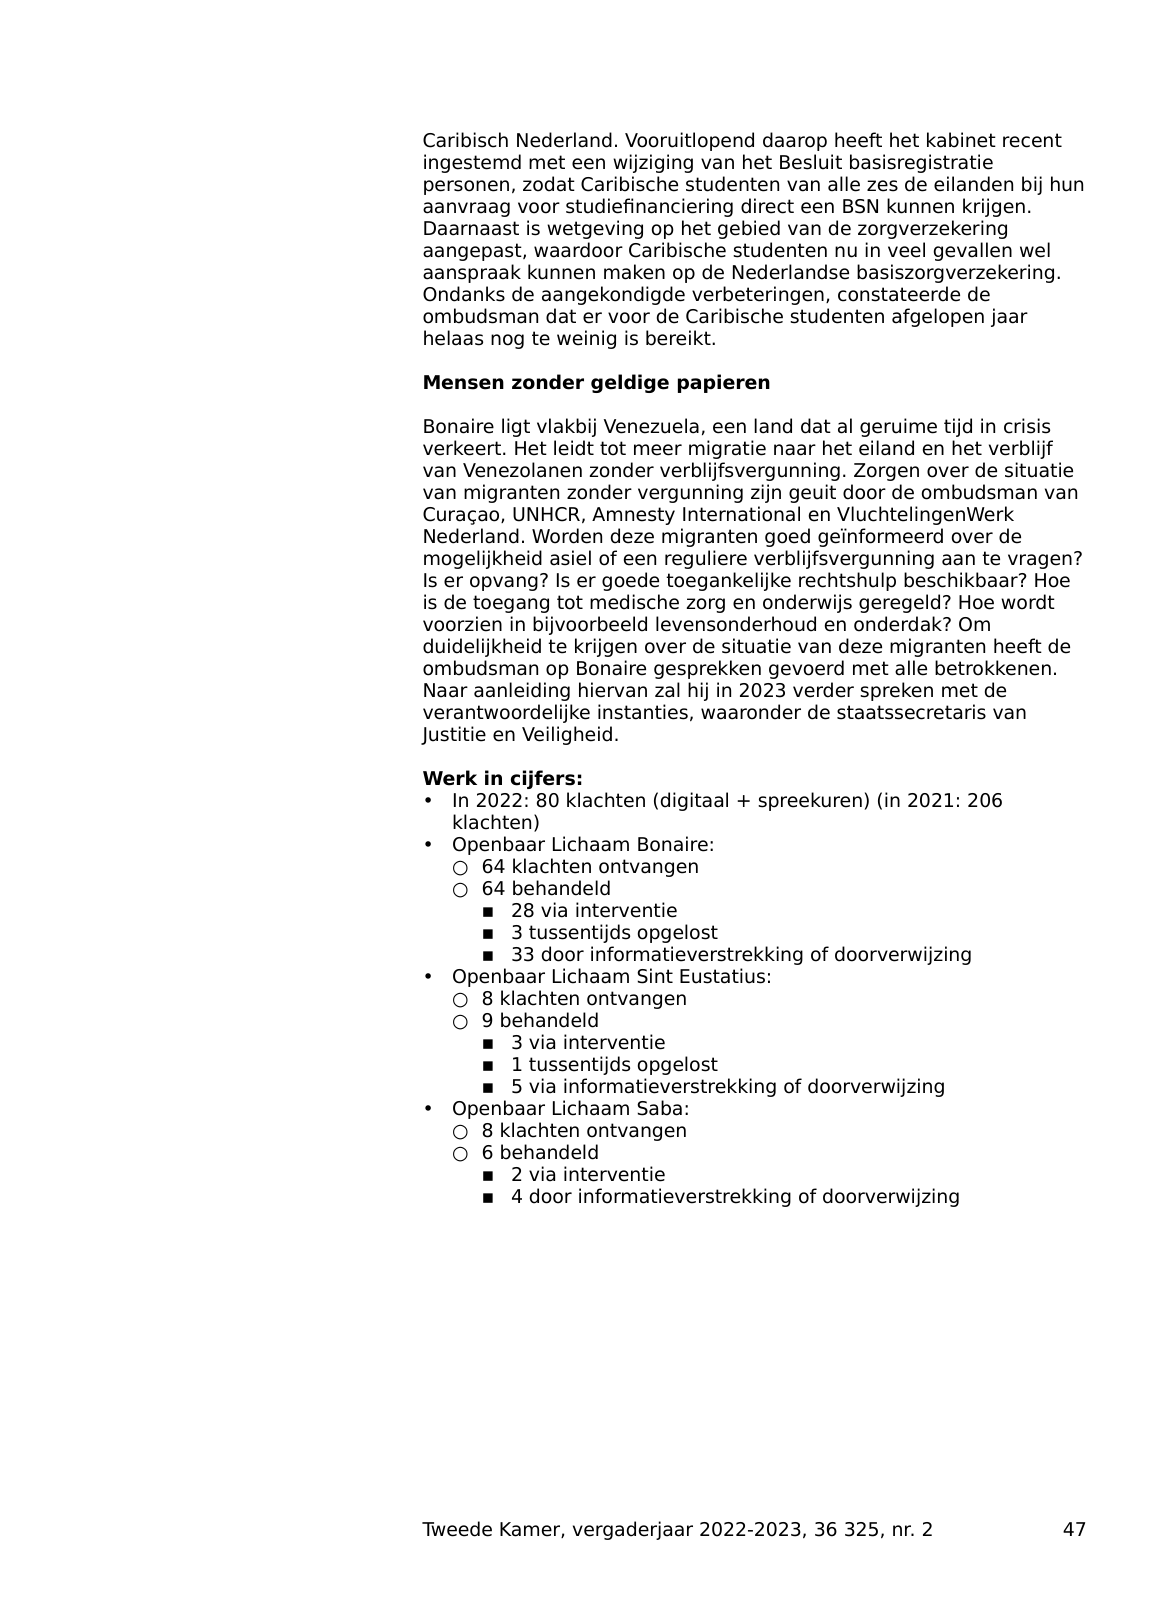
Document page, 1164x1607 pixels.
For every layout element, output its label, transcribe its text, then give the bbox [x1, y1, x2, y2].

text ▪ 4 door informatieverstrekking of doorverwijzing [481, 1186, 1087, 1207]
text • Openbaar Lichaam Sint Eustatius: [422, 966, 1087, 988]
text ○ 64 klachten ontvangen [452, 856, 1087, 878]
text ▪ 5 via informatieverstrekking of doorverwijzing [481, 1076, 1087, 1098]
text ○ 8 klachten ontvangen [452, 1119, 1087, 1142]
text ▪ 1 tussentijds opgelost [481, 1054, 1087, 1076]
text • In 2022: 80 klachten (digitaal + spreekuren) (in 2021: 206 klachten) [422, 790, 1087, 834]
text ○ 8 klachten ontvangen [452, 988, 1087, 1010]
text ▪ 28 via interventie [481, 900, 1087, 922]
text ▪ 2 via interventie [481, 1163, 1087, 1186]
text ▪ 3 via interventie [481, 1032, 1087, 1054]
subtitle Mensen zonder geldige papieren [422, 372, 1087, 394]
text ▪ 33 door informatieverstrekking of doorverwijzing [481, 944, 1087, 966]
subtitle Werk in cijfers: [422, 768, 1087, 790]
text ○ 64 behandeld [452, 878, 1087, 900]
text • Openbaar Lichaam Saba: [422, 1098, 1087, 1119]
text ▪ 3 tussentijds opgelost [481, 922, 1087, 944]
text Bonaire ligt vlakbij Venezuela, een land dat al geruime tijd in crisis verkeert. Het leidt tot meer migratie naar het eiland en het verblijf van Venezolanen zonder verblijfsvergunning. Zorgen over de situatie van migranten zonder vergunning zijn geuit door de ombudsman van Curaçao, UNHCR, Amnesty International en VluchtelingenWerk Nederland. Worden deze migranten goed geïnformeerd over de mogelijkheid asiel of een reguliere verblijfsvergunning aan te vragen? Is er opvang? Is er goede toegankelijke rechtshulp beschikbaar? Hoe is de toegang tot medische zorg en onderwijs geregeld? Hoe wordt voorzien in bijvoorbeeld levensonderhoud en onderdak? Om duidelijkheid te krijgen over de situatie van deze migranten heeft de ombudsman op Bonaire gesprekken gevoerd met alle betrokkenen. Naar aanleiding hiervan zal hij in 2023 verder spreken met de verantwoordelijke instanties, waaronder de staatssecretaris van Justitie en Veiligheid. [422, 416, 1087, 746]
text ○ 6 behandeld [452, 1142, 1087, 1163]
text Caribisch Nederland. Vooruitlopend daarop heeft het kabinet recent ingestemd met een wijziging van het Besluit basisregistratie personen, zodat Caribische studenten van alle zes de eilanden bij hun aanvraag voor studiefinanciering direct een BSN kunnen krijgen. Daarnaast is wetgeving op het gebied van de zorgverzekering aangepast, waardoor Caribische studenten nu in veel gevallen wel aanspraak kunnen maken op de Nederlandse basiszorgverzekering. Ondanks de aangekondigde verbeteringen, constateerde de ombudsman dat er voor de Caribische studenten afgelopen jaar helaas nog te weinig is bereikt. [422, 130, 1087, 350]
text • Openbaar Lichaam Bonaire: [422, 834, 1087, 856]
text ○ 9 behandeld [452, 1010, 1087, 1032]
